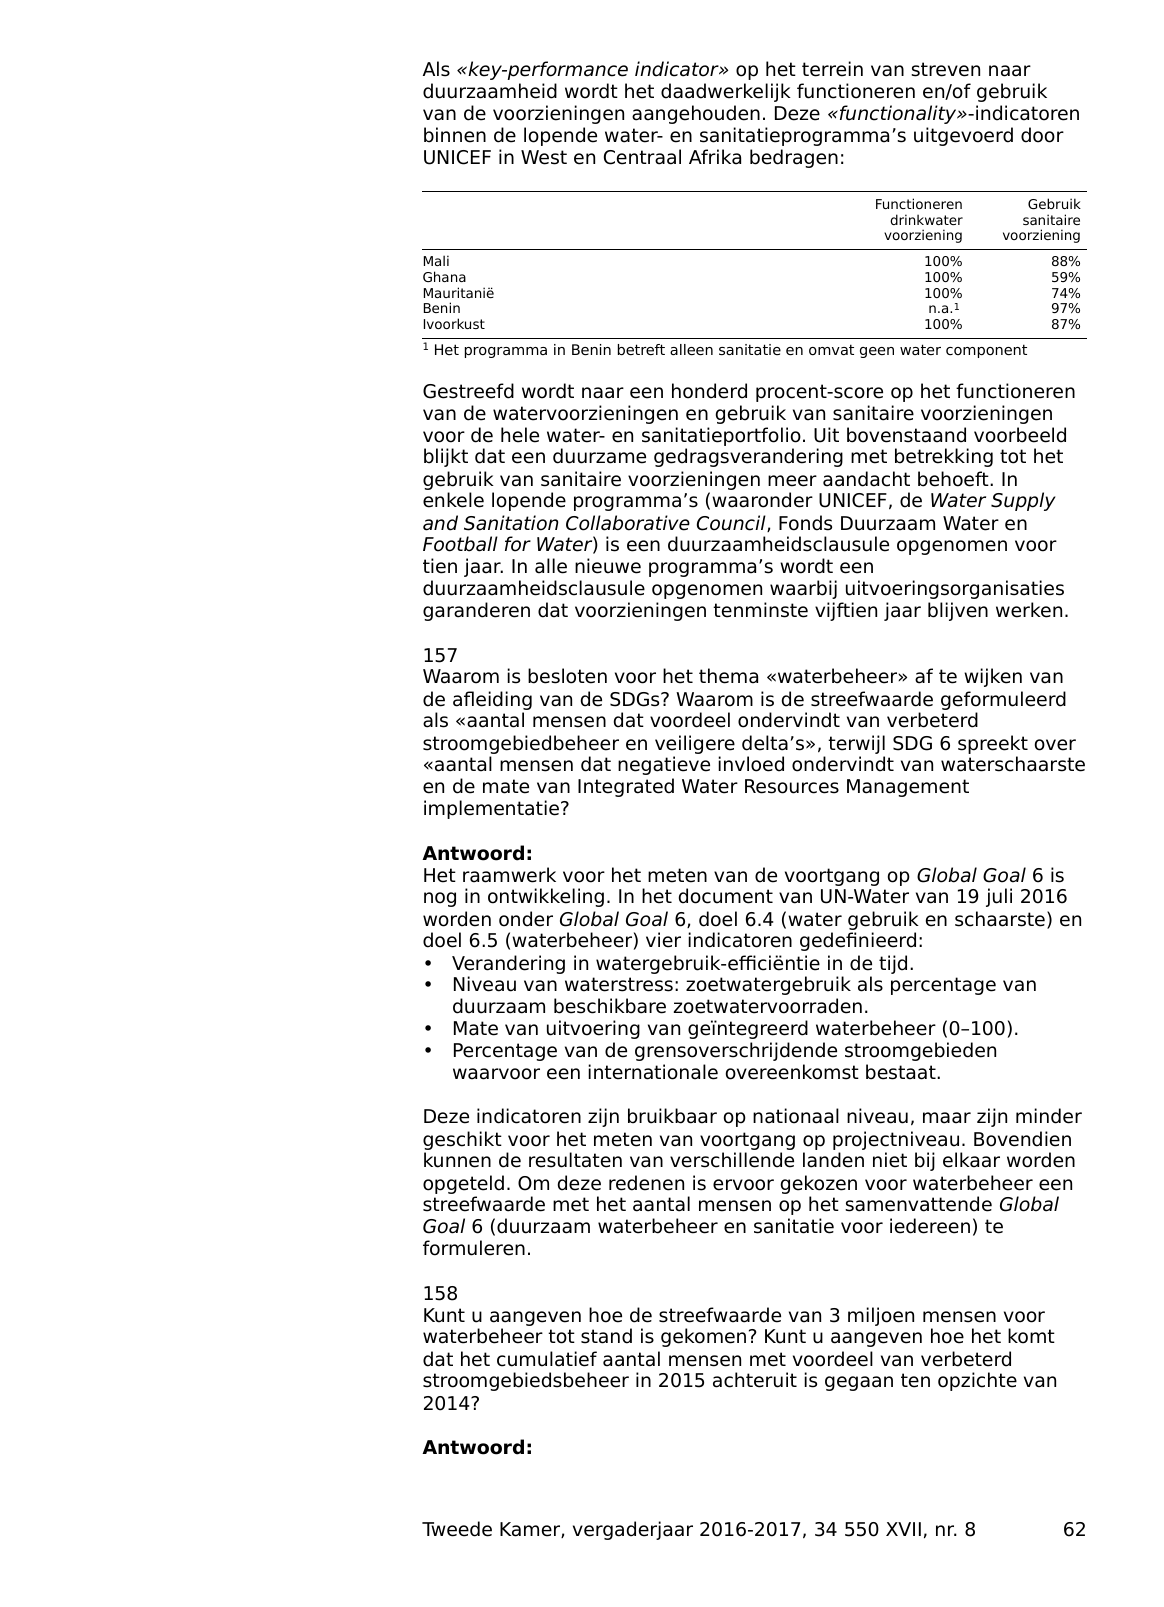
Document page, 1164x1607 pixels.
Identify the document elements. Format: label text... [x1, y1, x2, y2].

table_cell 97% [969, 301, 1087, 317]
table_cell 100% [850, 286, 968, 301]
text Waarom is besloten voor het thema «waterbeheer» af te wijken van de afleiding van de SDGs? Waarom is de streefwaarde geformuleerd als «aantal mensen dat voordeel ondervindt van verbeterd stroomgebiedbeheer en veiligere delta’s», terwijl SDG 6 spreekt over «aantal mensen dat negatieve invloed ondervindt van waterschaarste en de mate van Integrated Water Resources Management implementatie? [422, 666, 1087, 820]
text 158 [422, 1282, 1087, 1304]
table_cell Ghana [422, 270, 850, 286]
text • Mate van uitvoering van geïntegreerd waterbeheer (0–100). [422, 1018, 1087, 1040]
table_cell 1 Het programma in Benin betreft alleen sanitatie en omvat geen water component [422, 339, 1087, 358]
text Gestreefd wordt naar een honderd procent-score op het functioneren van de watervoorzieningen en gebruik van sanitaire voorzieningen voor de hele water- en sanitatieportfolio. Uit bovenstaand voorbeeld blijkt dat een duurzame gedragsverandering met betrekking tot het gebruik van sanitaire voorzieningen meer aandacht behoeft. In enkele lopende programma’s (waaronder UNICEF, de Water Supply and Sanitation Collaborative Council, Fonds Duurzaam Water en Football for Water) is een duurzaamheidsclausule opgenomen voor tien jaar. In alle nieuwe programma’s wordt een duurzaamheidsclausule opgenomen waarbij uitvoeringsorganisaties garanderen dat voorzieningen tenminste vijftien jaar blijven werken. [422, 381, 1087, 622]
table_cell 100% [850, 250, 968, 270]
table_header Functioneren drinkwater voorziening [850, 192, 968, 248]
table_cell 74% [969, 286, 1087, 301]
table_cell 100% [850, 317, 968, 337]
text Antwoord: [422, 1437, 1087, 1458]
text Het raamwerk voor het meten van de voortgang op Global Goal 6 is nog in ontwikkeling. In het document van UN-Water van 19 juli 2016 worden onder Global Goal 6, doel 6.4 (water gebruik en schaarste) en doel 6.5 (waterbeheer) vier indicatoren gedefinieerd: [422, 864, 1087, 952]
table_cell 87% [969, 317, 1087, 337]
table_cell 100% [850, 270, 968, 286]
table_cell n.a.1 [850, 301, 968, 317]
table_cell Mali [422, 250, 850, 270]
text • Percentage van de grensoverschrijdende stroomgebieden waarvoor een internationale overeenkomst bestaat. [422, 1040, 1087, 1084]
table_cell Mauritanië [422, 286, 850, 301]
table_cell 88% [969, 250, 1087, 270]
table_cell Benin [422, 301, 850, 317]
text 157 [422, 644, 1087, 666]
text • Verandering in watergebruik-efficiëntie in de tijd. [422, 952, 1087, 974]
text Deze indicatoren zijn bruikbaar op nationaal niveau, maar zijn minder geschikt voor het meten van voortgang op projectniveau. Bovendien kunnen de resultaten van verschillende landen niet bij elkaar worden opgeteld. Om deze redenen is ervoor gekozen voor waterbeheer een streefwaarde met het aantal mensen op het samenvattende Global Goal 6 (duurzaam waterbeheer en sanitatie voor iedereen) te formuleren. [422, 1106, 1087, 1260]
table_cell 59% [969, 270, 1087, 286]
table_header Gebruik sanitaire voorziening [969, 192, 1087, 248]
text • Niveau van waterstress: zoetwatergebruik als percentage van duurzaam beschikbare zoetwatervoorraden. [422, 974, 1087, 1018]
text Kunt u aangeven hoe de streefwaarde van 3 miljoen mensen voor waterbeheer tot stand is gekomen? Kunt u aangeven hoe het komt dat het cumulatief aantal mensen met voordeel van verbeterd stroomgebiedsbeheer in 2015 achteruit is gegaan ten opzichte van 2014? [422, 1304, 1087, 1414]
table_cell Ivoorkust [422, 317, 850, 337]
table_header [422, 192, 850, 248]
text Antwoord: [422, 842, 1087, 864]
text Als «key-performance indicator» op het terrein van streven naar duurzaamheid wordt het daadwerkelijk functioneren en/of gebruik van de voorzieningen aangehouden. Deze «functionality»-indicatoren binnen de lopende water- en sanitatieprogramma’s uitgevoerd door UNICEF in West en Centraal Afrika bedragen: [422, 59, 1087, 169]
